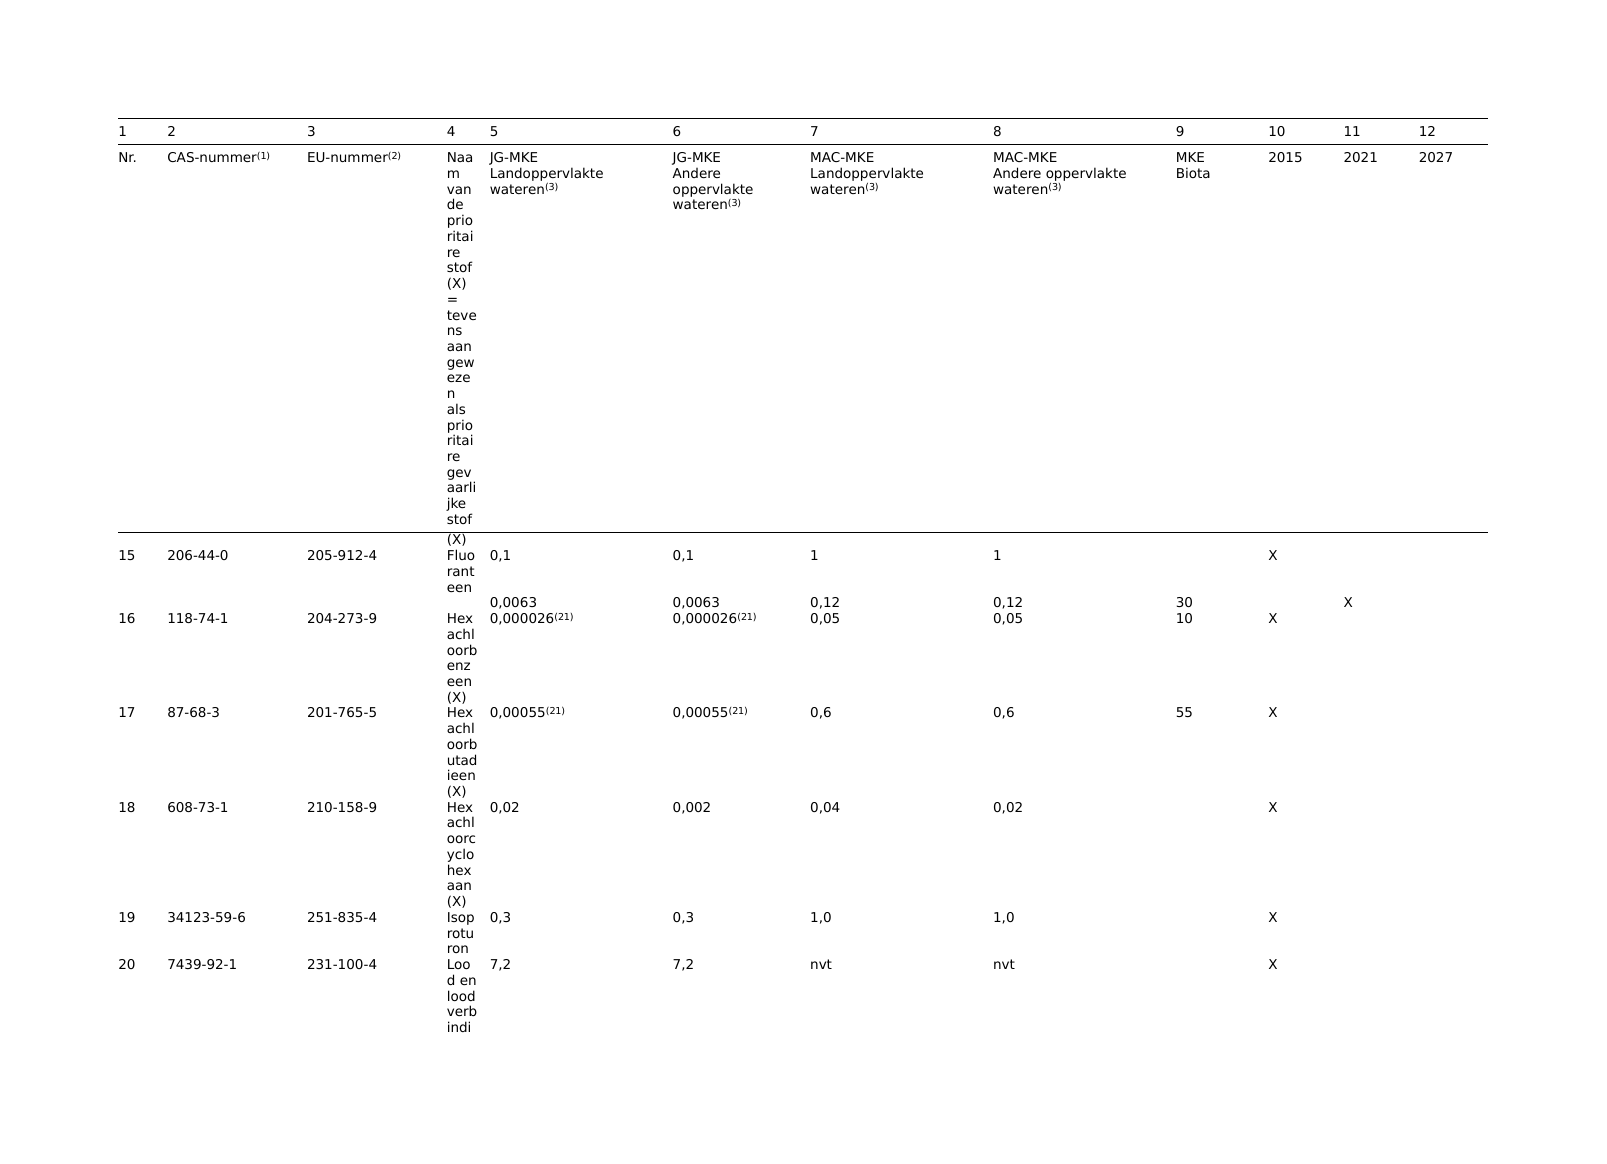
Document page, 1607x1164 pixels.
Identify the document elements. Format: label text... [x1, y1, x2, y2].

table_cell 0,12 [987, 595, 1170, 611]
table_cell Lood en loodverbindi [441, 957, 484, 1036]
table_cell 1 [804, 548, 987, 595]
table_header 9 [1170, 119, 1262, 144]
table_cell [118, 595, 161, 611]
table_header 8 [987, 119, 1170, 144]
table_cell [1413, 533, 1488, 548]
table_cell 0,000026(21) [666, 611, 804, 705]
table_cell [118, 533, 161, 548]
table_cell 0,000026(21) [484, 611, 666, 705]
table_cell [1338, 957, 1413, 1036]
table_cell [161, 533, 301, 548]
table_cell 0,3 [666, 910, 804, 957]
table_cell [1170, 533, 1262, 548]
table_cell 19 [118, 910, 161, 957]
table_cell X [1262, 611, 1337, 705]
table_cell X [1262, 800, 1337, 910]
table_cell 231-100-4 [301, 957, 441, 1036]
table_cell Fluoranteen [441, 548, 484, 595]
table_cell 0,1 [666, 548, 804, 595]
table_cell 7,2 [484, 957, 666, 1036]
table_cell (X) [441, 533, 484, 548]
table_cell 7439-92-1 [161, 957, 301, 1036]
table_header 12 [1413, 119, 1488, 144]
table_cell 7,2 [666, 957, 804, 1036]
table_cell 1,0 [804, 910, 987, 957]
table_cell 0,02 [484, 800, 666, 910]
table_cell 2027 [1413, 145, 1488, 532]
table_cell [1262, 533, 1337, 548]
table_cell 0,6 [987, 705, 1170, 799]
table_cell 0,002 [666, 800, 804, 910]
table_cell MKE Biota [1170, 145, 1262, 532]
table_cell Hexachloorbenzeen (X) [441, 611, 484, 705]
table_cell [1262, 595, 1337, 611]
table_cell JG-MKE Andere oppervlakte wateren(3) [666, 145, 804, 532]
table_cell 0,3 [484, 910, 666, 957]
table_cell 0,00055(21) [666, 705, 804, 799]
table_cell 10 [1170, 611, 1262, 705]
table_cell [1338, 533, 1413, 548]
table_cell 17 [118, 705, 161, 799]
table_cell 15 [118, 548, 161, 595]
table_header 6 [666, 119, 804, 144]
table_cell 18 [118, 800, 161, 910]
table_header 10 [1262, 119, 1337, 144]
table_cell CAS-nummer(1) [161, 145, 301, 532]
table_cell [987, 533, 1170, 548]
table_cell X [1262, 705, 1337, 799]
table_cell 210-158-9 [301, 800, 441, 910]
table_cell 30 [1170, 595, 1262, 611]
table_cell [441, 595, 484, 611]
table_cell Hexachloorbutadieen (X) [441, 705, 484, 799]
table_cell 118-74-1 [161, 611, 301, 705]
table_cell [1413, 800, 1488, 910]
table_cell X [1262, 910, 1337, 957]
table_header 5 [484, 119, 666, 144]
table_header 7 [804, 119, 987, 144]
table_cell [804, 533, 987, 548]
table_cell [301, 533, 441, 548]
table_header 2 [161, 119, 301, 144]
table_cell JG-MKE Landoppervlakte wateren(3) [484, 145, 666, 532]
table_cell [301, 595, 441, 611]
table_cell Isoproturon [441, 910, 484, 957]
table_cell 0,02 [987, 800, 1170, 910]
table_header 3 [301, 119, 441, 144]
table_cell [1413, 548, 1488, 595]
table_cell [1413, 705, 1488, 799]
table_cell MAC-MKE Landoppervlakte wateren(3) [804, 145, 987, 532]
table_cell [1170, 957, 1262, 1036]
table_cell 0,0063 [484, 595, 666, 611]
table_cell 87-68-3 [161, 705, 301, 799]
table_cell 251-835-4 [301, 910, 441, 957]
table_cell [1338, 611, 1413, 705]
table_cell 0,12 [804, 595, 987, 611]
table_cell Naam van de prioritaire stof (X) = tevens aangewezen als prioritaire gevaarlijke stof [441, 145, 484, 532]
table_cell 2015 [1262, 145, 1337, 532]
table_cell [1413, 910, 1488, 957]
table_cell [1170, 548, 1262, 595]
table_cell [1170, 800, 1262, 910]
table_cell 16 [118, 611, 161, 705]
table_header 11 [1338, 119, 1413, 144]
table_cell X [1262, 548, 1337, 595]
table_cell X [1262, 957, 1337, 1036]
table_cell 1 [987, 548, 1170, 595]
table_cell [1170, 910, 1262, 957]
table_cell [484, 533, 666, 548]
table_cell nvt [987, 957, 1170, 1036]
table_cell 205-912-4 [301, 548, 441, 595]
table_cell 2021 [1338, 145, 1413, 532]
table_cell [1338, 910, 1413, 957]
table_cell 34123-59-6 [161, 910, 301, 957]
table_cell [1338, 800, 1413, 910]
table_cell 0,1 [484, 548, 666, 595]
table_cell 204-273-9 [301, 611, 441, 705]
table_cell [1338, 705, 1413, 799]
table_cell 0,04 [804, 800, 987, 910]
table_cell 0,6 [804, 705, 987, 799]
table_cell 55 [1170, 705, 1262, 799]
table_cell 0,05 [987, 611, 1170, 705]
table_cell MAC-MKE Andere oppervlakte wateren(3) [987, 145, 1170, 532]
table_cell EU-nummer(2) [301, 145, 441, 532]
table_cell 0,05 [804, 611, 987, 705]
table_cell 0,00055(21) [484, 705, 666, 799]
table_cell [1413, 595, 1488, 611]
table_cell 201-765-5 [301, 705, 441, 799]
table_cell [666, 533, 804, 548]
table_header 1 [118, 119, 161, 144]
table_cell [1413, 957, 1488, 1036]
table_cell 20 [118, 957, 161, 1036]
table_cell [161, 595, 301, 611]
table_cell 1,0 [987, 910, 1170, 957]
table_cell Hexachloorcyclohexaan (X) [441, 800, 484, 910]
table_cell 0,0063 [666, 595, 804, 611]
table_cell nvt [804, 957, 987, 1036]
table_header 4 [441, 119, 484, 144]
table_cell Nr. [118, 145, 161, 532]
table_cell 206-44-0 [161, 548, 301, 595]
table_cell 608-73-1 [161, 800, 301, 910]
table_cell [1413, 611, 1488, 705]
table_cell X [1338, 595, 1413, 611]
table_cell [1338, 548, 1413, 595]
